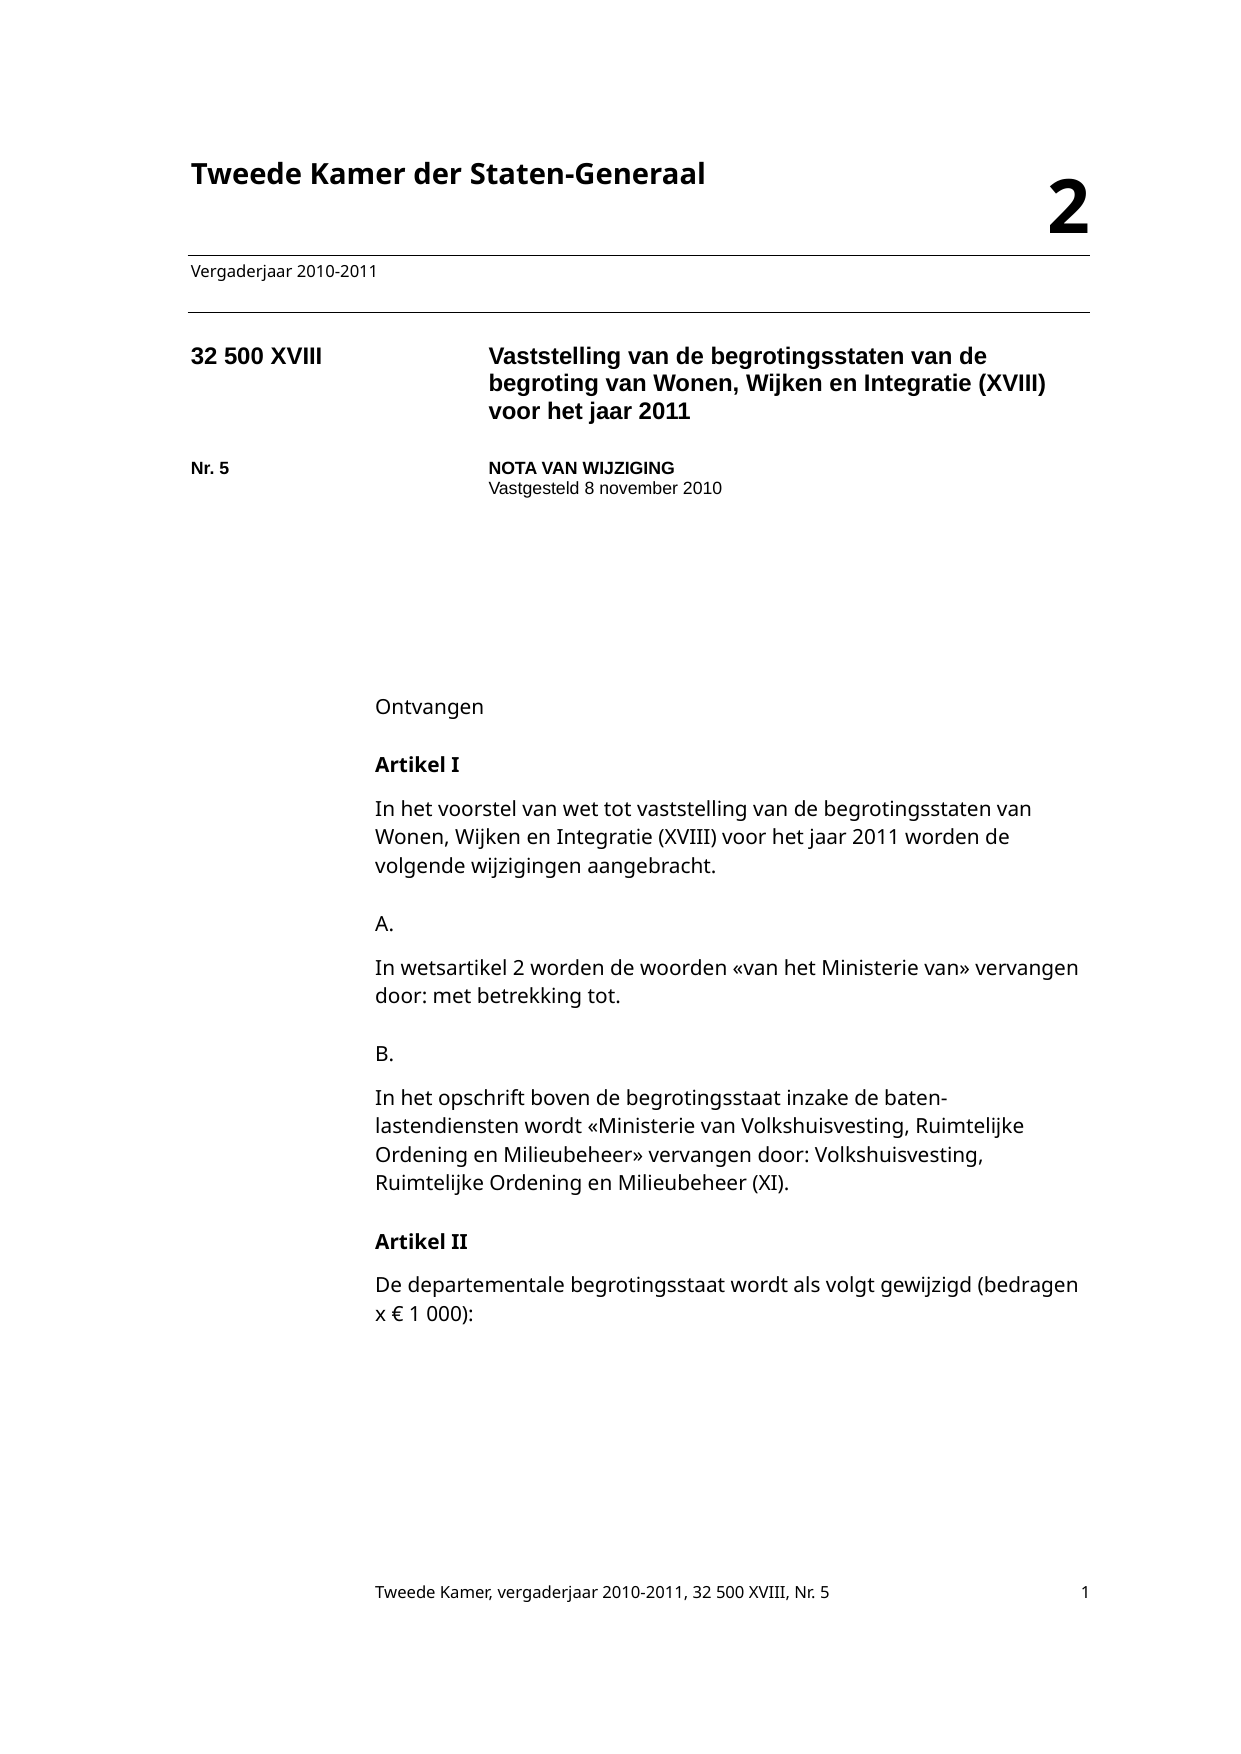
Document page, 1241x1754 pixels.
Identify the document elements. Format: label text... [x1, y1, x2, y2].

text A. [375, 909, 1090, 938]
text B. [375, 1039, 1090, 1068]
text In het opschrift boven de begrotingsstaat inzake de baten-lastendiensten wordt «Ministerie van Volkshuisvesting, Ruimtelijke Ordening en Milieubeheer» vervangen door: Volkshuisvesting, Ruimtelijke Ordening en Milieubeheer (XI). [375, 1083, 1090, 1197]
text De departementale begrotingsstaat wordt als volgt gewijzigd (bedragen x € 1 000): [375, 1270, 1090, 1327]
text Ontvangen [375, 692, 1090, 721]
table_cell NOTA VAN WIJZIGING Vastgesteld 8 november 2010 [485, 455, 1090, 573]
text Artikel II [375, 1227, 1090, 1255]
text Artikel I [375, 751, 1090, 779]
table_cell [188, 313, 485, 339]
text In wetsartikel 2 worden de woorden «van het Ministerie van» vervangen door: met betrekking tot. [375, 953, 1090, 1009]
table_cell [485, 313, 1090, 339]
table_cell Nr. 5 [188, 455, 485, 573]
table_header 2 [910, 150, 1090, 255]
table_cell Vaststelling van de begrotingsstaten van de begroting van Wonen, Wijken en Integratie (XVIII) voor het jaar 2011 [485, 339, 1090, 454]
table_cell [485, 256, 1090, 312]
table_header Tweede Kamer der Staten-Generaal [188, 150, 909, 255]
table_cell Vergaderjaar 2010-2011 [188, 256, 485, 312]
text In het voorstel van wet tot vaststelling van de begrotingsstaten van Wonen, Wijken en Integratie (XVIII) voor het jaar 2011 worden de volgende wijzigingen aangebracht. [375, 794, 1090, 879]
table_cell 32 500 XVIII [188, 339, 485, 454]
